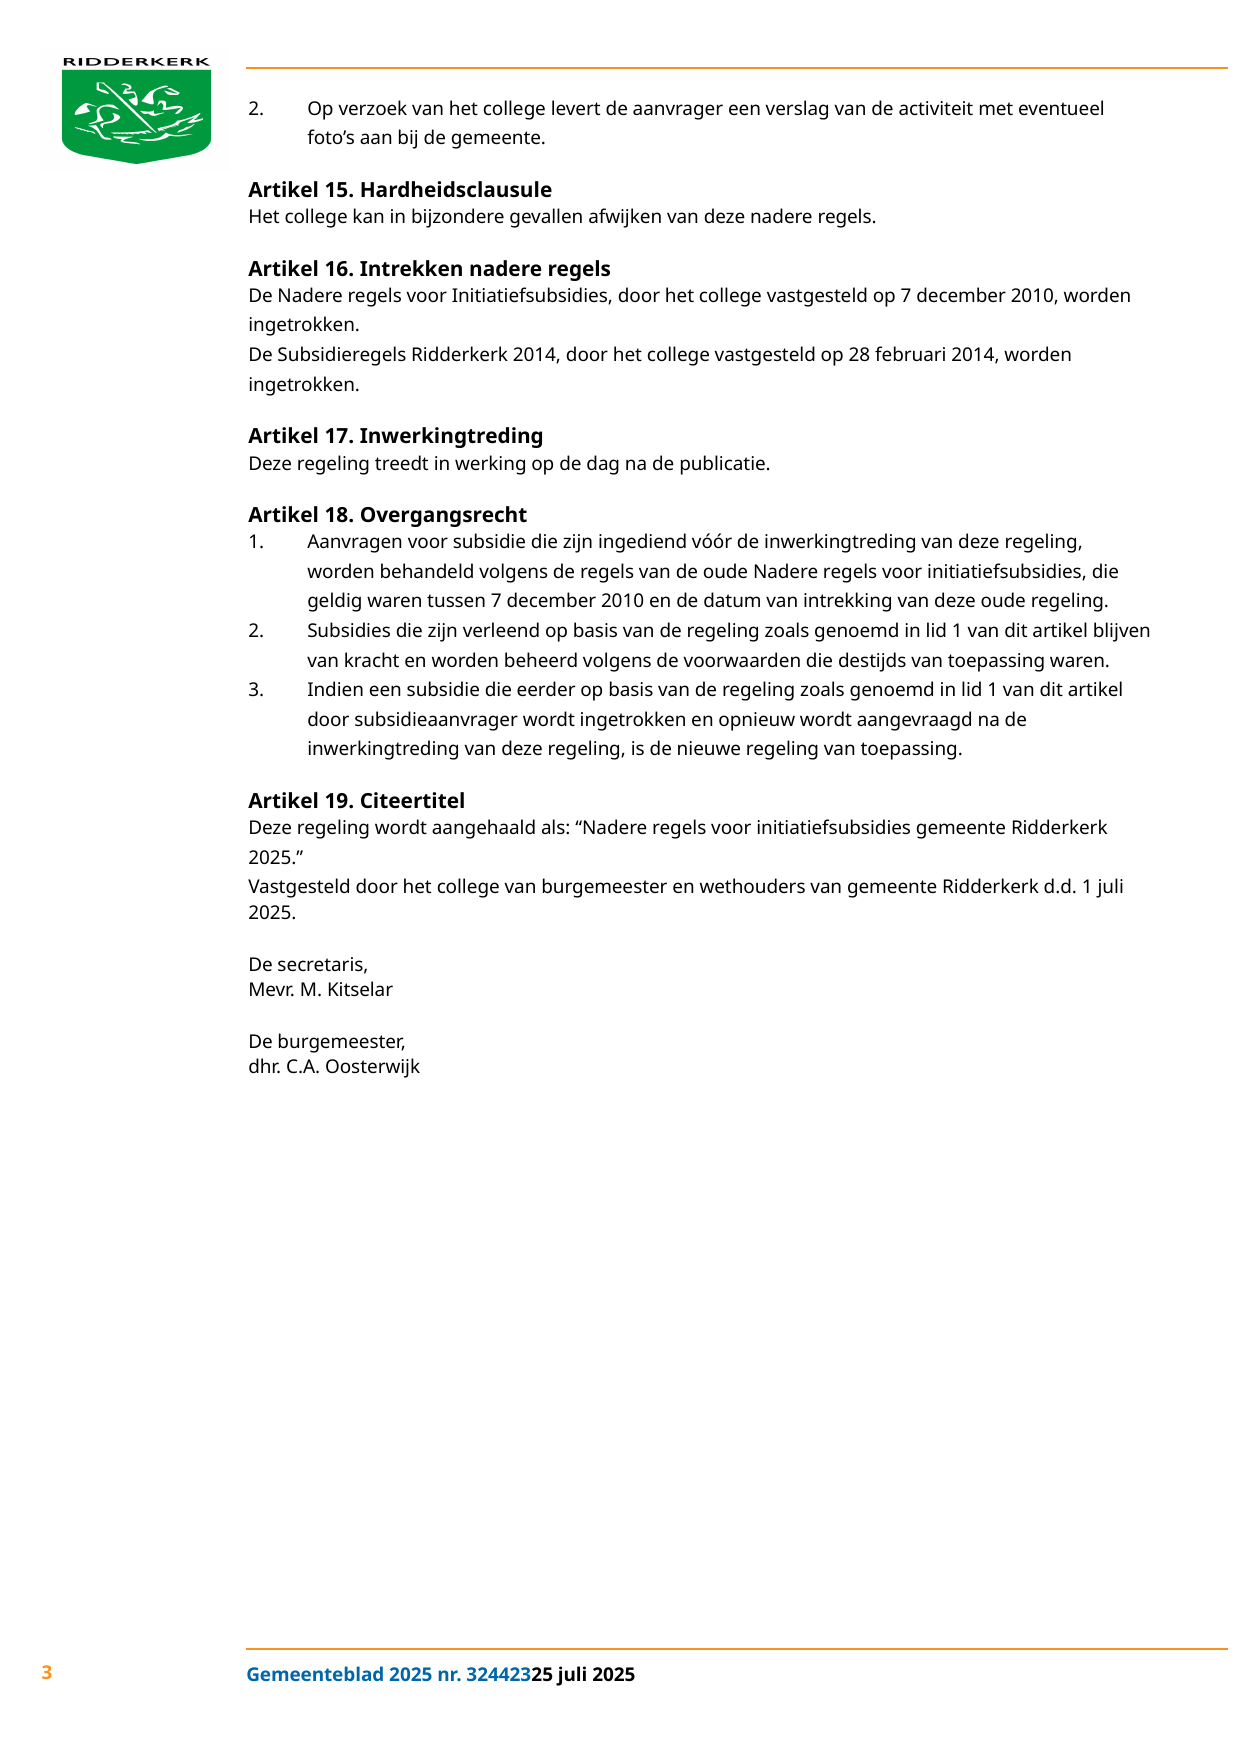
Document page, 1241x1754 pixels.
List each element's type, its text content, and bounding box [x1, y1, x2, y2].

text Artikel 17. Inwerkingtreding [248, 421, 1152, 450]
list Op verzoek van het college levert de aanvrager een verslag van de activiteit met eventueel foto’s aan bij de gemeente. [248, 95, 1152, 150]
list Aanvragen voor subsidie die zijn ingediend vóór de inwerkingtreding van deze regeling, worden behandeld volgens de regels van de oude Nadere regels voor initiatiefsubsidies, die geldig waren tussen 7 december 2010 en de datum van intrekking van deze oude regeling. [248, 528, 1152, 613]
text Mevr. M. Kitselar [248, 977, 1152, 1002]
text De Nadere regels voor Initiatiefsubsidies, door het college vastgesteld op 7 december 2010, worden ingetrokken. [248, 282, 1152, 337]
text Deze regeling treedt in werking op de dag na de publicatie. [248, 450, 1152, 475]
text Vastgesteld door het college van burgemeester en wethouders van gemeente Ridderkerk d.d. 1 juli 2025. [248, 874, 1152, 925]
text Deze regeling wordt aangehaald als: “Nadere regels voor initiatiefsubsidies gemeente Ridderkerk 2025.” [248, 814, 1152, 870]
list Indien een subsidie die eerder op basis van de regeling zoals genoemd in lid 1 van dit artikel door subsidieaanvrager wordt ingetrokken en opnieuw wordt aangevraagd na de inwerkingtreding van deze regeling, is de nieuwe regeling van toepassing. [248, 676, 1152, 761]
text De burgemeester, [248, 1028, 1152, 1054]
picture [41, 47, 231, 172]
text dhr. C.A. Oosterwijk [248, 1054, 1152, 1079]
text Artikel 19. Citeertitel [248, 786, 1152, 814]
text Artikel 15. Hardheidsclausule [248, 175, 1152, 203]
text Het college kan in bijzondere gevallen afwijken van deze nadere regels. [248, 203, 1152, 229]
text De Subsidieregels Ridderkerk 2014, door het college vastgesteld op 28 februari 2014, worden ingetrokken. [248, 341, 1152, 397]
text De secretaris, [248, 951, 1152, 977]
list Subsidies die zijn verleend op basis van de regeling zoals genoemd in lid 1 van dit artikel blijven van kracht en worden beheerd volgens de voorwaarden die destijds van toepassing waren. [248, 617, 1152, 673]
text Artikel 16. Intrekken nadere regels [248, 254, 1152, 282]
text Artikel 18. Overgangsrecht [248, 500, 1152, 528]
